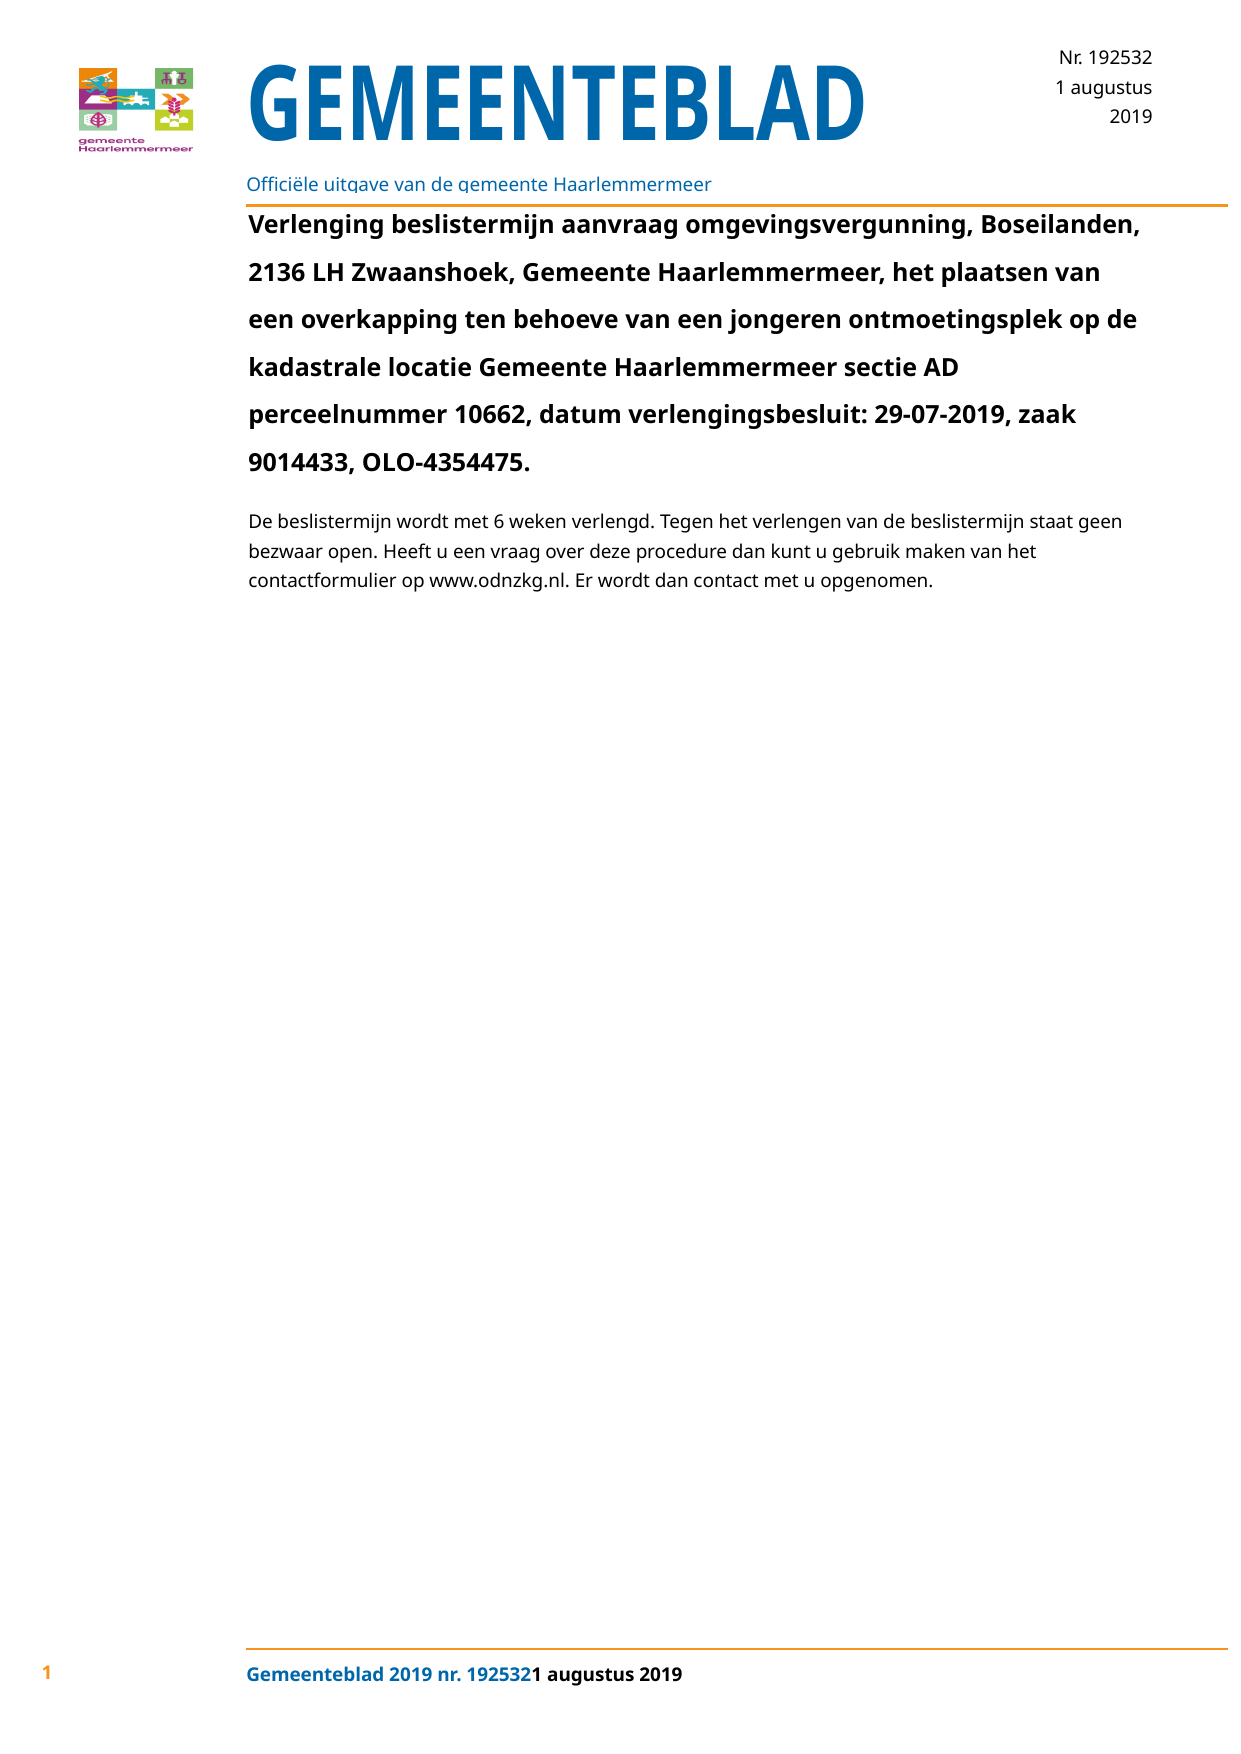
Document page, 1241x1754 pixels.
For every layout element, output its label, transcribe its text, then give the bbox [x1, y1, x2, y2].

picture [41, 47, 231, 172]
text Verlenging beslistermijn aanvraag omgevingsvergunning, Boseilanden, 2136 LH Zwaanshoek, Gemeente Haarlemmermeer, het plaatsen van een overkapping ten behoeve van een jongeren ontmoetingsplek op de kadastrale locatie Gemeente Haarlemmermeer sectie AD perceelnummer 10662, datum verlengingsbesluit: 29-07-2019, zaak 9014433, OLO-4354475. [248, 207, 1152, 479]
text De beslistermijn wordt met 6 weken verlengd. Tegen het verlengen van de beslistermijn staat geen bezwaar open. Heeft u een vraag over deze procedure dan kunt u gebruik maken van het contactformulier op www.odnzkg.nl. Er wordt dan contact met u opgenomen. [248, 508, 1152, 593]
